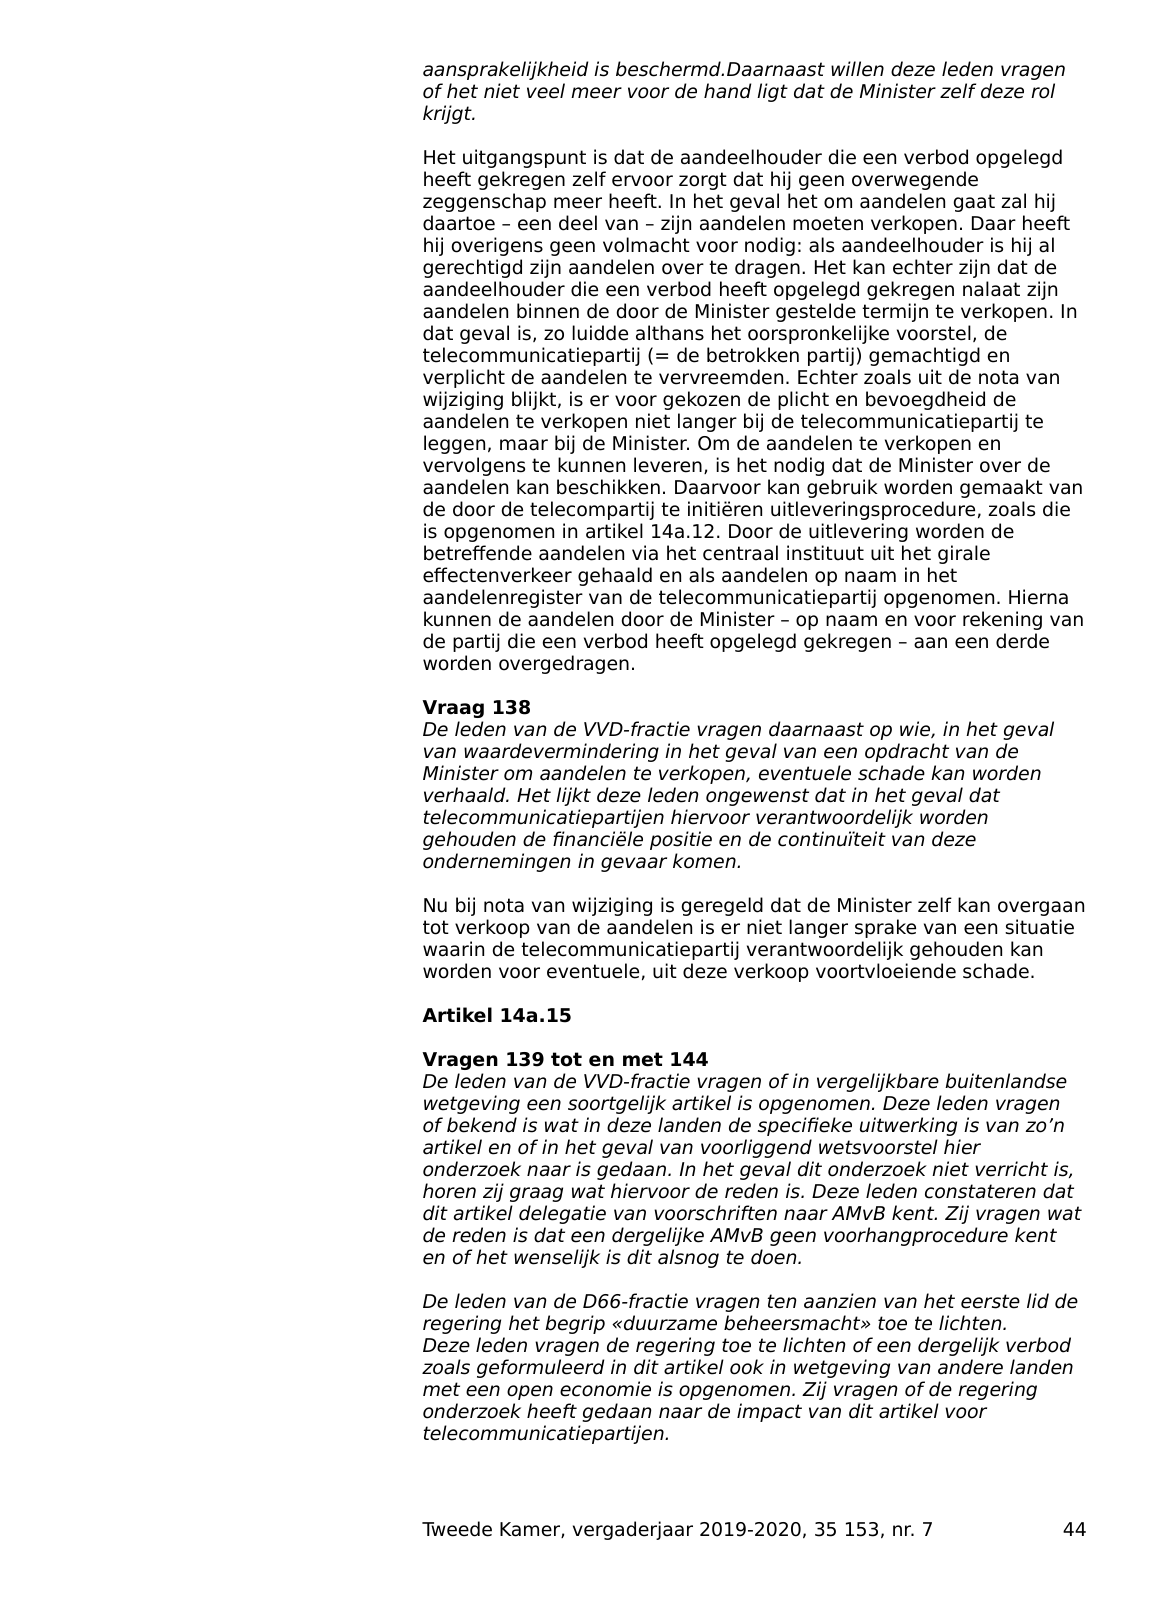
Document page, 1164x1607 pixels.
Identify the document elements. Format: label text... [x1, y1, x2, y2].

text Deze leden vragen de regering toe te lichten of een dergelijk verbod zoals geformuleerd in dit artikel ook in wetgeving van andere landen met een open economie is opgenomen. Zij vragen of de regering onderzoek heeft gedaan naar de impact van dit artikel voor telecommunicatiepartijen. [422, 1335, 1087, 1445]
text De leden van de VVD-fractie vragen daarnaast op wie, in het geval van waardevermindering in het geval van een opdracht van de Minister om aandelen te verkopen, eventuele schade kan worden verhaald. Het lijkt deze leden ongewenst dat in het geval dat telecommunicatiepartijen hiervoor verantwoordelijk worden gehouden de financiële positie en de continuïteit van deze ondernemingen in gevaar komen. [422, 719, 1087, 873]
text De leden van de D66-fractie vragen ten aanzien van het eerste lid de regering het begrip «duurzame beheersmacht» toe te lichten. [422, 1291, 1087, 1335]
text aansprakelijkheid is beschermd.Daarnaast willen deze leden vragen of het niet veel meer voor de hand ligt dat de Minister zelf deze rol krijgt. [422, 59, 1087, 125]
text De leden van de VVD-fractie vragen of in vergelijkbare buitenlandse wetgeving een soortgelijk artikel is opgenomen. Deze leden vragen of bekend is wat in deze landen de specifieke uitwerking is van zo’n artikel en of in het geval van voorliggend wetsvoorstel hier onderzoek naar is gedaan. In het geval dit onderzoek niet verricht is, horen zij graag wat hiervoor de reden is. Deze leden constateren dat dit artikel delegatie van voorschriften naar AMvB kent. Zij vragen wat de reden is dat een dergelijke AMvB geen voorhangprocedure kent en of het wenselijk is dit alsnog te doen. [422, 1071, 1087, 1269]
text Vragen 139 tot en met 144 [422, 1049, 1087, 1071]
text Nu bij nota van wijziging is geregeld dat de Minister zelf kan overgaan tot verkoop van de aandelen is er niet langer sprake van een situatie waarin de telecommunicatiepartij verantwoordelijk gehouden kan worden voor eventuele, uit deze verkoop voortvloeiende schade. [422, 895, 1087, 983]
text Het uitgangspunt is dat de aandeelhouder die een verbod opgelegd heeft gekregen zelf ervoor zorgt dat hij geen overwegende zeggenschap meer heeft. In het geval het om aandelen gaat zal hij daartoe – een deel van – zijn aandelen moeten verkopen. Daar heeft hij overigens geen volmacht voor nodig: als aandeelhouder is hij al gerechtigd zijn aandelen over te dragen. Het kan echter zijn dat de aandeelhouder die een verbod heeft opgelegd gekregen nalaat zijn aandelen binnen de door de Minister gestelde termijn te verkopen. In dat geval is, zo luidde althans het oorspronkelijke voorstel, de telecommunicatiepartij (= de betrokken partij) gemachtigd en verplicht de aandelen te vervreemden. Echter zoals uit de nota van wijziging blijkt, is er voor gekozen de plicht en bevoegdheid de aandelen te verkopen niet langer bij de telecommunicatiepartij te leggen, maar bij de Minister. Om de aandelen te verkopen en vervolgens te kunnen leveren, is het nodig dat de Minister over de aandelen kan beschikken. Daarvoor kan gebruik worden gemaakt van de door de telecompartij te initiëren uitleveringsprocedure, zoals die is opgenomen in artikel 14a.12. Door de uitlevering worden de betreffende aandelen via het centraal instituut uit het girale effectenverkeer gehaald en als aandelen op naam in het aandelenregister van de telecommunicatiepartij opgenomen. Hierna kunnen de aandelen door de Minister – op naam en voor rekening van de partij die een verbod heeft opgelegd gekregen – aan een derde worden overgedragen. [422, 147, 1087, 675]
text Vraag 138 [422, 697, 1087, 719]
subtitle Artikel 14a.15 [422, 1005, 1087, 1027]
